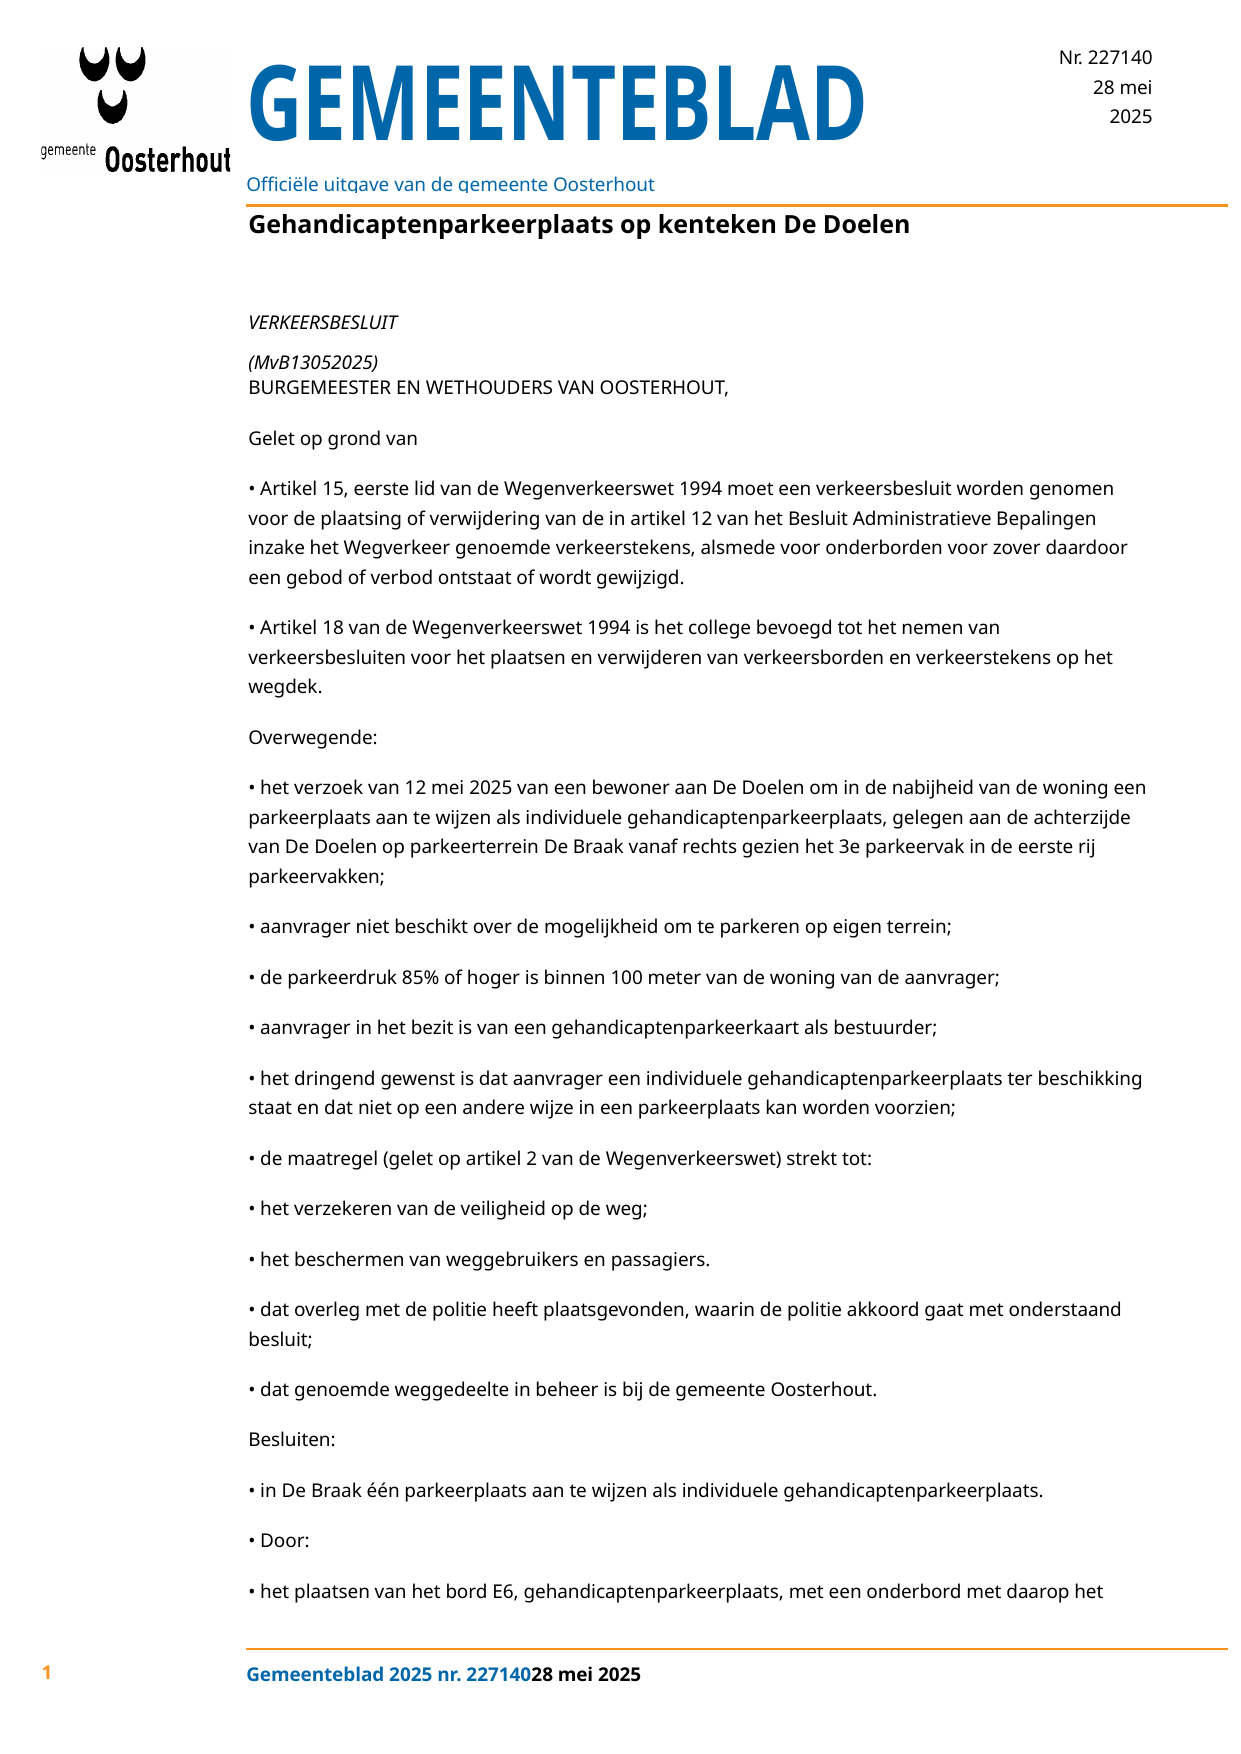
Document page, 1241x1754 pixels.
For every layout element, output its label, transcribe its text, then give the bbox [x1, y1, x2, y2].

text Overwegende: [248, 724, 1152, 750]
text • Door: [248, 1527, 1152, 1553]
text • de maatregel (gelet op artikel 2 van de Wegenverkeerswet) strekt tot: [248, 1145, 1152, 1171]
text Gehandicaptenparkeerplaats op kenteken De Doelen [248, 207, 1152, 241]
text Besluiten: [248, 1427, 1152, 1452]
text Gelet op grond van [248, 425, 1152, 451]
text • de parkeerdruk 85% of hoger is binnen 100 meter van de woning van de aanvrager; [248, 964, 1152, 990]
text • het plaatsen van het bord E6, gehandicaptenparkeerplaats, met een onderbord met daarop het [248, 1578, 1152, 1604]
text VERKEERSBESLUIT [248, 309, 1152, 335]
text • Artikel 18 van de Wegenverkeerswet 1994 is het college bevoegd tot het nemen van verkeersbesluiten voor het plaatsen en verwijderen van verkeersborden en verkeerstekens op het wegdek. [248, 614, 1152, 699]
text • in De Braak één parkeerplaats aan te wijzen als individuele gehandicaptenparkeerplaats. [248, 1477, 1152, 1503]
picture [41, 47, 231, 172]
text • dat overleg met de politie heeft plaatsgevonden, waarin de politie akkoord gaat met onderstaand besluit; [248, 1296, 1152, 1352]
text BURGEMEESTER EN WETHOUDERS VAN OOSTERHOUT, [248, 374, 1152, 400]
text • het dringend gewenst is dat aanvrager een individuele gehandicaptenparkeerplaats ter beschikking staat en dat niet op een andere wijze in een parkeerplaats kan worden voorzien; [248, 1065, 1152, 1120]
text • Artikel 15, eerste lid van de Wegenverkeerswet 1994 moet een verkeersbesluit worden genomen voor de plaatsing of verwijdering van de in artikel 12 van het Besluit Administratieve Bepalingen inzake het Wegverkeer genoemde verkeerstekens, alsmede voor onderborden voor zover daardoor een gebod of verbod ontstaat of wordt gewijzigd. [248, 475, 1152, 590]
text (MvB13052025) [248, 349, 1152, 374]
text • dat genoemde weggedeelte in beheer is bij de gemeente Oosterhout. [248, 1376, 1152, 1402]
text • aanvrager in het bezit is van een gehandicaptenparkeerkaart als bestuurder; [248, 1014, 1152, 1040]
text • het verzekeren van de veiligheid op de weg; [248, 1195, 1152, 1221]
text • het beschermen van weggebruikers en passagiers. [248, 1246, 1152, 1272]
text • het verzoek van 12 mei 2025 van een bewoner aan De Doelen om in de nabijheid van de woning een parkeerplaats aan te wijzen als individuele gehandicaptenparkeerplaats, gelegen aan de achterzijde van De Doelen op parkeerterrein De Braak vanaf rechts gezien het 3e parkeervak in de eerste rij parkeervakken; [248, 774, 1152, 889]
text • aanvrager niet beschikt over de mogelijkheid om te parkeren op eigen terrein; [248, 914, 1152, 939]
